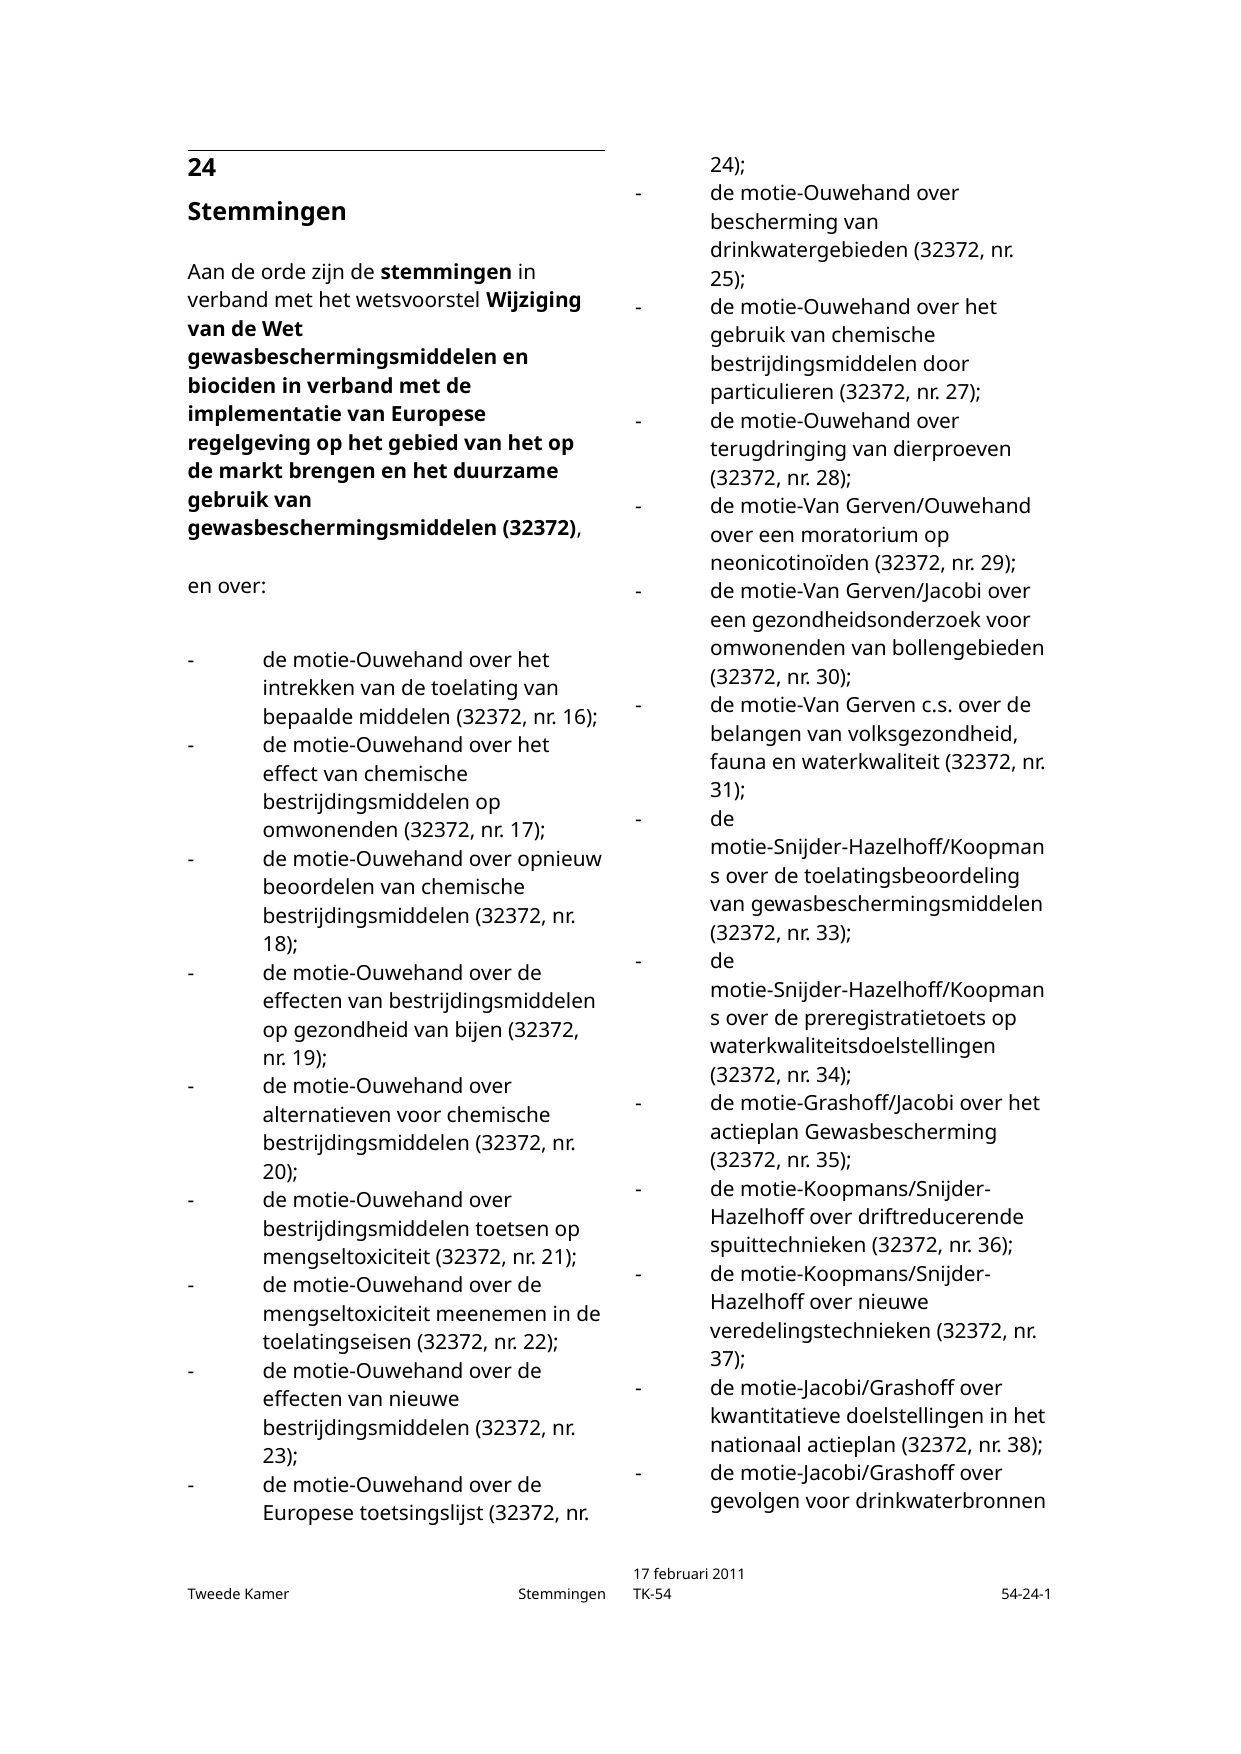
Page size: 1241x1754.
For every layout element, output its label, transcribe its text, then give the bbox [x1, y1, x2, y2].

list de motie-Jacobi/Grashoff over kwantitatieve doelstellingen in het nationaal actieplan (32372, nr. 38); [635, 1373, 1053, 1458]
list de motie-Ouwehand over de effecten van nieuwe bestrijdingsmiddelen (32372, nr. 23); [187, 1356, 605, 1470]
list de motie-Koopmans/Snijder-Hazelhoff over nieuwe veredelingstechnieken (32372, nr. 37); [635, 1259, 1053, 1373]
list de motie-Ouwehand over het gebruik van chemische bestrijdingsmiddelen door particulieren (32372, nr. 27); [635, 292, 1053, 406]
list de motie-Ouwehand over alternatieven voor chemische bestrijdingsmiddelen (32372, nr. 20); [187, 1072, 605, 1185]
list de motie-Ouwehand over de mengseltoxiciteit meenemen in de toelatingseisen (32372, nr. 22); [187, 1271, 605, 1356]
list de motie-Ouwehand over het intrekken van de toelating van bepaalde middelen (32372, nr. 16); [187, 645, 605, 730]
text Stemmingen [187, 193, 605, 227]
list de motie-Snijder-Hazelhoff/Koopmans over de preregistratietoets op waterkwaliteitsdoelstellingen (32372, nr. 34); [635, 946, 1053, 1088]
list de motie-Van Gerven/Ouwehand over een moratorium op neonicotinoïden (32372, nr. 29); [635, 491, 1053, 577]
list de motie-Ouwehand over de effecten van bestrijdingsmiddelen op gezondheid van bijen (32372, nr. 19); [187, 958, 605, 1072]
list de motie-Grashoff/Jacobi over het actieplan Gewasbescherming (32372, nr. 35); [635, 1088, 1053, 1174]
list de motie-Van Gerven/Jacobi over een gezondheidsonderzoek voor omwonenden van bollengebieden (32372, nr. 30); [635, 577, 1053, 690]
list de motie-Ouwehand over bescherming van drinkwatergebieden (32372, nr. 25); [635, 178, 1053, 292]
list de motie-Ouwehand over opnieuw beoordelen van chemische bestrijdingsmiddelen (32372, nr. 18); [187, 844, 605, 958]
list de motie-Snijder-Hazelhoff/Koopmans over de toelatingsbeoordeling van gewasbeschermingsmiddelen (32372, nr. 33); [635, 804, 1053, 946]
text 24 [187, 151, 605, 184]
list de motie-Ouwehand over bestrijdingsmiddelen toetsen op mengseltoxiciteit (32372, nr. 21); [187, 1185, 605, 1271]
list de motie-Ouwehand over het effect van chemische bestrijdingsmiddelen op omwonenden (32372, nr. 17); [187, 730, 605, 844]
list de motie-Jacobi/Grashoff over gevolgen voor drinkwaterbronnen [635, 1458, 1053, 1515]
list 24); [635, 150, 1053, 178]
text en over: [187, 572, 605, 600]
list de motie-Koopmans/Snijder-Hazelhoff over driftreducerende spuittechnieken (32372, nr. 36); [635, 1174, 1053, 1259]
list de motie-Ouwehand over terugdringing van dierproeven (32372, nr. 28); [635, 406, 1053, 491]
list de motie-Ouwehand over de Europese toetsingslijst (32372, nr. [187, 1470, 605, 1527]
text Aan de orde zijn de stemmingen in verband met het wetsvoorstel Wijziging van de Wet gewasbeschermingsmiddelen en biociden in verband met de implementatie van Europese regelgeving op het gebied van het op de markt brengen en het duurzame gebruik van gewasbeschermingsmiddelen (32372), [187, 257, 605, 542]
list de motie-Van Gerven c.s. over de belangen van volksgezondheid, fauna en waterkwaliteit (32372, nr. 31); [635, 690, 1053, 804]
